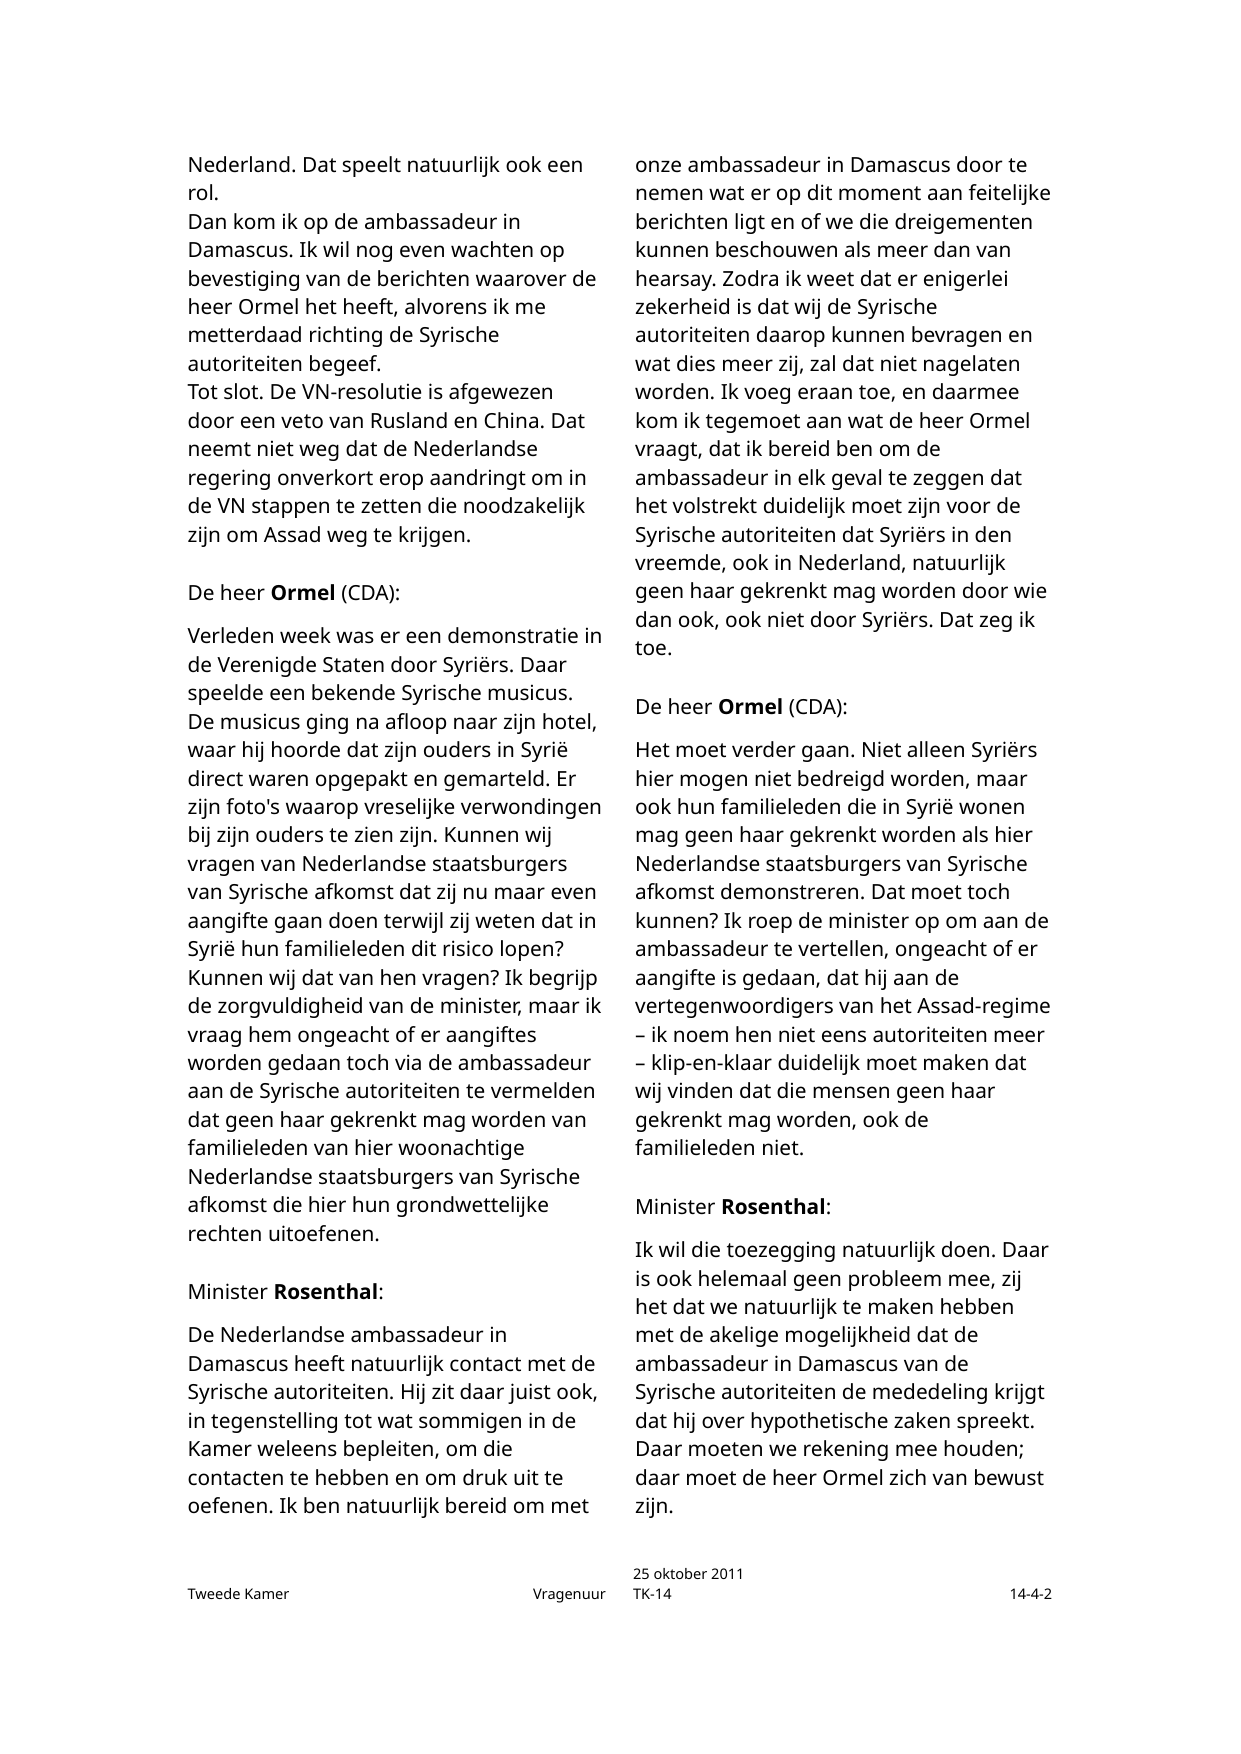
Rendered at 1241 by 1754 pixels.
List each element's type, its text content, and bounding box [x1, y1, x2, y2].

text Minister Rosenthal: [187, 1277, 605, 1306]
text Dan kom ik op de ambassadeur in Damascus. Ik wil nog even wachten op bevestiging van de berichten waarover de heer Ormel het heeft, alvorens ik me metterdaad richting de Syrische autoriteiten begeef. [187, 207, 605, 377]
text De heer Ormel (CDA): [187, 578, 605, 607]
text onze ambassadeur in Damascus door te nemen wat er op dit moment aan feitelijke berichten ligt en of we die dreigementen kunnen beschouwen als meer dan van hearsay. Zodra ik weet dat er enigerlei zekerheid is dat wij de Syrische autoriteiten daarop kunnen bevragen en wat dies meer zij, zal dat niet nagelaten worden. Ik voeg eraan toe, en daarmee kom ik tegemoet aan wat de heer Ormel vraagt, dat ik bereid ben om de ambassadeur in elk geval te zeggen dat het volstrekt duidelijk moet zijn voor de Syrische autoriteiten dat Syriërs in den vreemde, ook in Nederland, natuurlijk geen haar gekrenkt mag worden door wie dan ook, ook niet door Syriërs. Dat zeg ik toe. [635, 150, 1053, 662]
text Verleden week was er een demonstratie in de Verenigde Staten door Syriërs. Daar speelde een bekende Syrische musicus. De musicus ging na afloop naar zijn hotel, waar hij hoorde dat zijn ouders in Syrië direct waren opgepakt en gemarteld. Er zijn foto's waarop vreselijke verwondingen bij zijn ouders te zien zijn. Kunnen wij vragen van Nederlandse staatsburgers van Syrische afkomst dat zij nu maar even aangifte gaan doen terwijl zij weten dat in Syrië hun familieleden dit risico lopen? Kunnen wij dat van hen vragen? Ik begrijp de zorgvuldigheid van de minister, maar ik vraag hem ongeacht of er aangiftes worden gedaan toch via de ambassadeur aan de Syrische autoriteiten te vermelden dat geen haar gekrenkt mag worden van familieleden van hier woonachtige Nederlandse staatsburgers van Syrische afkomst die hier hun grondwettelijke rechten uitoefenen. [187, 622, 605, 1247]
text Het moet verder gaan. Niet alleen Syriërs hier mogen niet bedreigd worden, maar ook hun familieleden die in Syrië wonen mag geen haar gekrenkt worden als hier Nederlandse staatsburgers van Syrische afkomst demonstreren. Dat moet toch kunnen? Ik roep de minister op om aan de ambassadeur te vertellen, ongeacht of er aangifte is gedaan, dat hij aan de vertegenwoordigers van het Assad-regime – ik noem hen niet eens autoriteiten meer – klip-en-klaar duidelijk moet maken dat wij vinden dat die mensen geen haar gekrenkt mag worden, ook de familieleden niet. [635, 735, 1053, 1162]
text Minister Rosenthal: [635, 1192, 1053, 1220]
text De Nederlandse ambassadeur in Damascus heeft natuurlijk contact met de Syrische autoriteiten. Hij zit daar juist ook, in tegenstelling tot wat sommigen in de Kamer weleens bepleiten, om die contacten te hebben en om druk uit te oefenen. Ik ben natuurlijk bereid om met [187, 1321, 605, 1520]
text De heer Ormel (CDA): [635, 692, 1053, 720]
text Nederland. Dat speelt natuurlijk ook een rol. [187, 150, 605, 207]
text Tot slot. De VN-resolutie is afgewezen door een veto van Rusland en China. Dat neemt niet weg dat de Nederlandse regering onverkort erop aandringt om in de VN stappen te zetten die noodzakelijk zijn om Assad weg te krijgen. [187, 377, 605, 548]
text Ik wil die toezegging natuurlijk doen. Daar is ook helemaal geen probleem mee, zij het dat we natuurlijk te maken hebben met de akelige mogelijkheid dat de ambassadeur in Damascus van de Syrische autoriteiten de mededeling krijgt dat hij over hypothetische zaken spreekt. Daar moeten we rekening mee houden; daar moet de heer Ormel zich van bewust zijn. [635, 1235, 1053, 1520]
